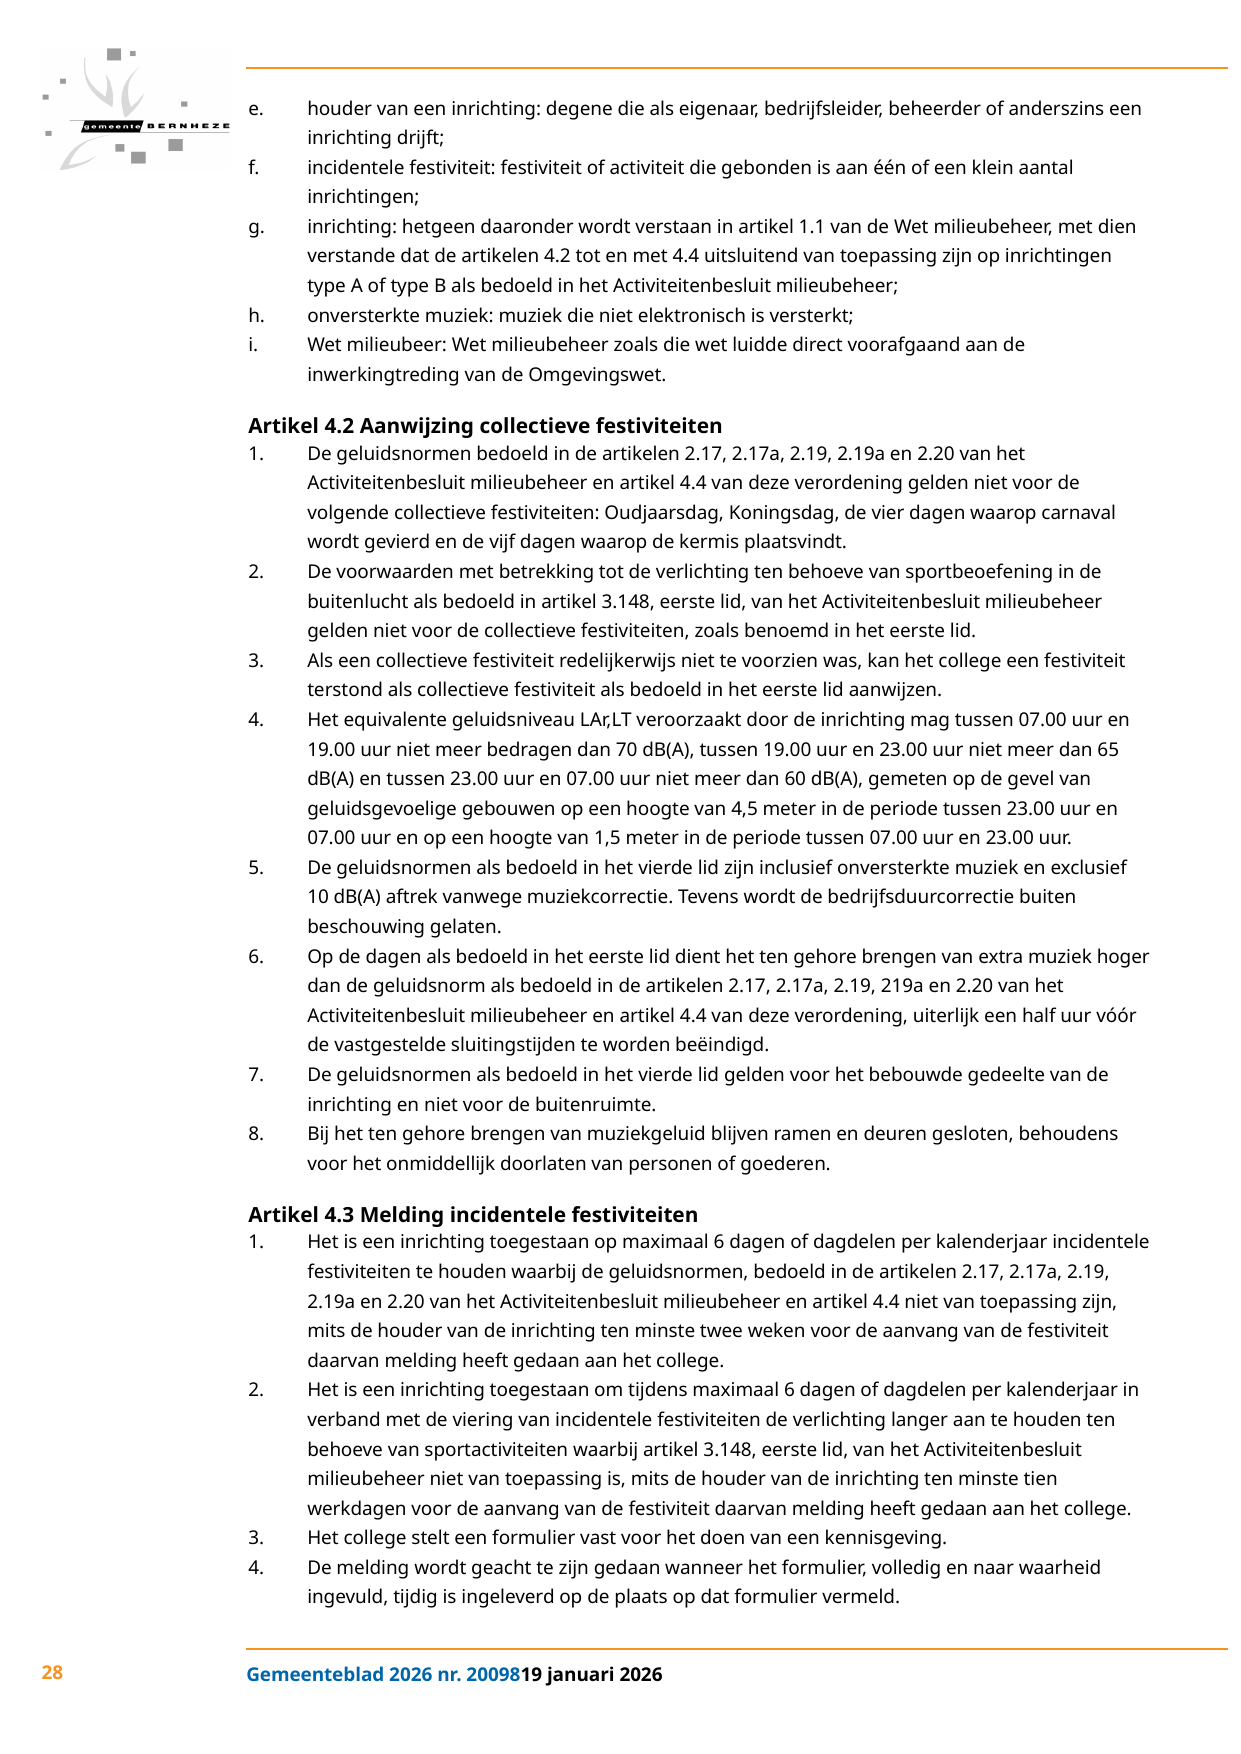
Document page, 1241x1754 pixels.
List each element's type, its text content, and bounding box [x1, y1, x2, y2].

list De voorwaarden met betrekking tot de verlichting ten behoeve van sportbeoefening in de buitenlucht als bedoeld in artikel 3.148, eerste lid, van het Activiteitenbesluit milieubeheer gelden niet voor de collectieve festiviteiten, zoals benoemd in het eerste lid. [248, 558, 1152, 643]
list inrichting: hetgeen daaronder wordt verstaan in artikel 1.1 van de Wet milieubeheer, met dien verstande dat de artikelen 4.2 tot en met 4.4 uitsluitend van toepassing zijn op inrichtingen type A of type B als bedoeld in het Activiteitenbesluit milieubeheer; [248, 213, 1152, 298]
list Het equivalente geluidsniveau LAr,LT veroorzaakt door de inrichting mag tussen 07.00 uur en 19.00 uur niet meer bedragen dan 70 dB(A), tussen 19.00 uur en 23.00 uur niet meer dan 65 dB(A) en tussen 23.00 uur en 07.00 uur niet meer dan 60 dB(A), gemeten op de gevel van geluidsgevoelige gebouwen op een hoogte van 4,5 meter in de periode tussen 23.00 uur en 07.00 uur en op een hoogte van 1,5 meter in de periode tussen 07.00 uur en 23.00 uur. [248, 706, 1152, 850]
list houder van een inrichting: degene die als eigenaar, bedrijfsleider, beheerder of anderszins een inrichting drijft; [248, 95, 1152, 150]
list De geluidsnormen als bedoeld in het vierde lid gelden voor het bebouwde gedeelte van de inrichting en niet voor de buitenruimte. [248, 1061, 1152, 1116]
list De melding wordt geacht te zijn gedaan wanneer het formulier, volledig en naar waarheid ingevuld, tijdig is ingeleverd op de plaats op dat formulier vermeld. [248, 1554, 1152, 1609]
text Artikel 4.2 Aanwijzing collectieve festiviteiten [248, 411, 1152, 440]
list onversterkte muziek: muziek die niet elektronisch is versterkt; [248, 302, 1152, 328]
list Op de dagen als bedoeld in het eerste lid dient het ten gehore brengen van extra muziek hoger dan de geluidsnorm als bedoeld in de artikelen 2.17, 2.17a, 2.19, 219a en 2.20 van het Activiteitenbesluit milieubeheer en artikel 4.4 van deze verordening, uiterlijk een half uur vóór de vastgestelde sluitingstijden te worden beëindigd. [248, 943, 1152, 1057]
list incidentele festiviteit: festiviteit of activiteit die gebonden is aan één of een klein aantal inrichtingen; [248, 154, 1152, 209]
text Artikel 4.3 Melding incidentele festiviteiten [248, 1200, 1152, 1229]
list Wet milieubeer: Wet milieubeheer zoals die wet luidde direct voorafgaand aan de inwerkingtreding van de Omgevingswet. [248, 331, 1152, 387]
list Het is een inrichting toegestaan op maximaal 6 dagen of dagdelen per kalenderjaar incidentele festiviteiten te houden waarbij de geluidsnormen, bedoeld in de artikelen 2.17, 2.17a, 2.19, 2.19a en 2.20 van het Activiteitenbesluit milieubeheer en artikel 4.4 niet van toepassing zijn, mits de houder van de inrichting ten minste twee weken voor de aanvang van de festiviteit daarvan melding heeft gedaan aan het college. [248, 1229, 1152, 1373]
picture [41, 47, 231, 172]
list Bij het ten gehore brengen van muziekgeluid blijven ramen en deuren gesloten, behoudens voor het onmiddellijk doorlaten van personen of goederen. [248, 1120, 1152, 1176]
list Het college stelt een formulier vast voor het doen van een kennisgeving. [248, 1524, 1152, 1550]
list De geluidsnormen als bedoeld in het vierde lid zijn inclusief onversterkte muziek en exclusief 10 dB(A) aftrek vanwege muziekcorrectie. Tevens wordt de bedrijfsduurcorrectie buiten beschouwing gelaten. [248, 854, 1152, 939]
list Het is een inrichting toegestaan om tijdens maximaal 6 dagen of dagdelen per kalenderjaar in verband met de viering van incidentele festiviteiten de verlichting langer aan te houden ten behoeve van sportactiviteiten waarbij artikel 3.148, eerste lid, van het Activiteitenbesluit milieubeheer niet van toepassing is, mits de houder van de inrichting ten minste tien werkdagen voor de aanvang van de festiviteit daarvan melding heeft gedaan aan het college. [248, 1377, 1152, 1521]
list Als een collectieve festiviteit redelijkerwijs niet te voorzien was, kan het college een festiviteit terstond als collectieve festiviteit als bedoeld in het eerste lid aanwijzen. [248, 647, 1152, 702]
list De geluidsnormen bedoeld in de artikelen 2.17, 2.17a, 2.19, 2.19a en 2.20 van het Activiteitenbesluit milieubeheer en artikel 4.4 van deze verordening gelden niet voor de volgende collectieve festiviteiten: Oudjaarsdag, Koningsdag, de vier dagen waarop carnaval wordt gevierd en de vijf dagen waarop de kermis plaatsvindt. [248, 440, 1152, 554]
